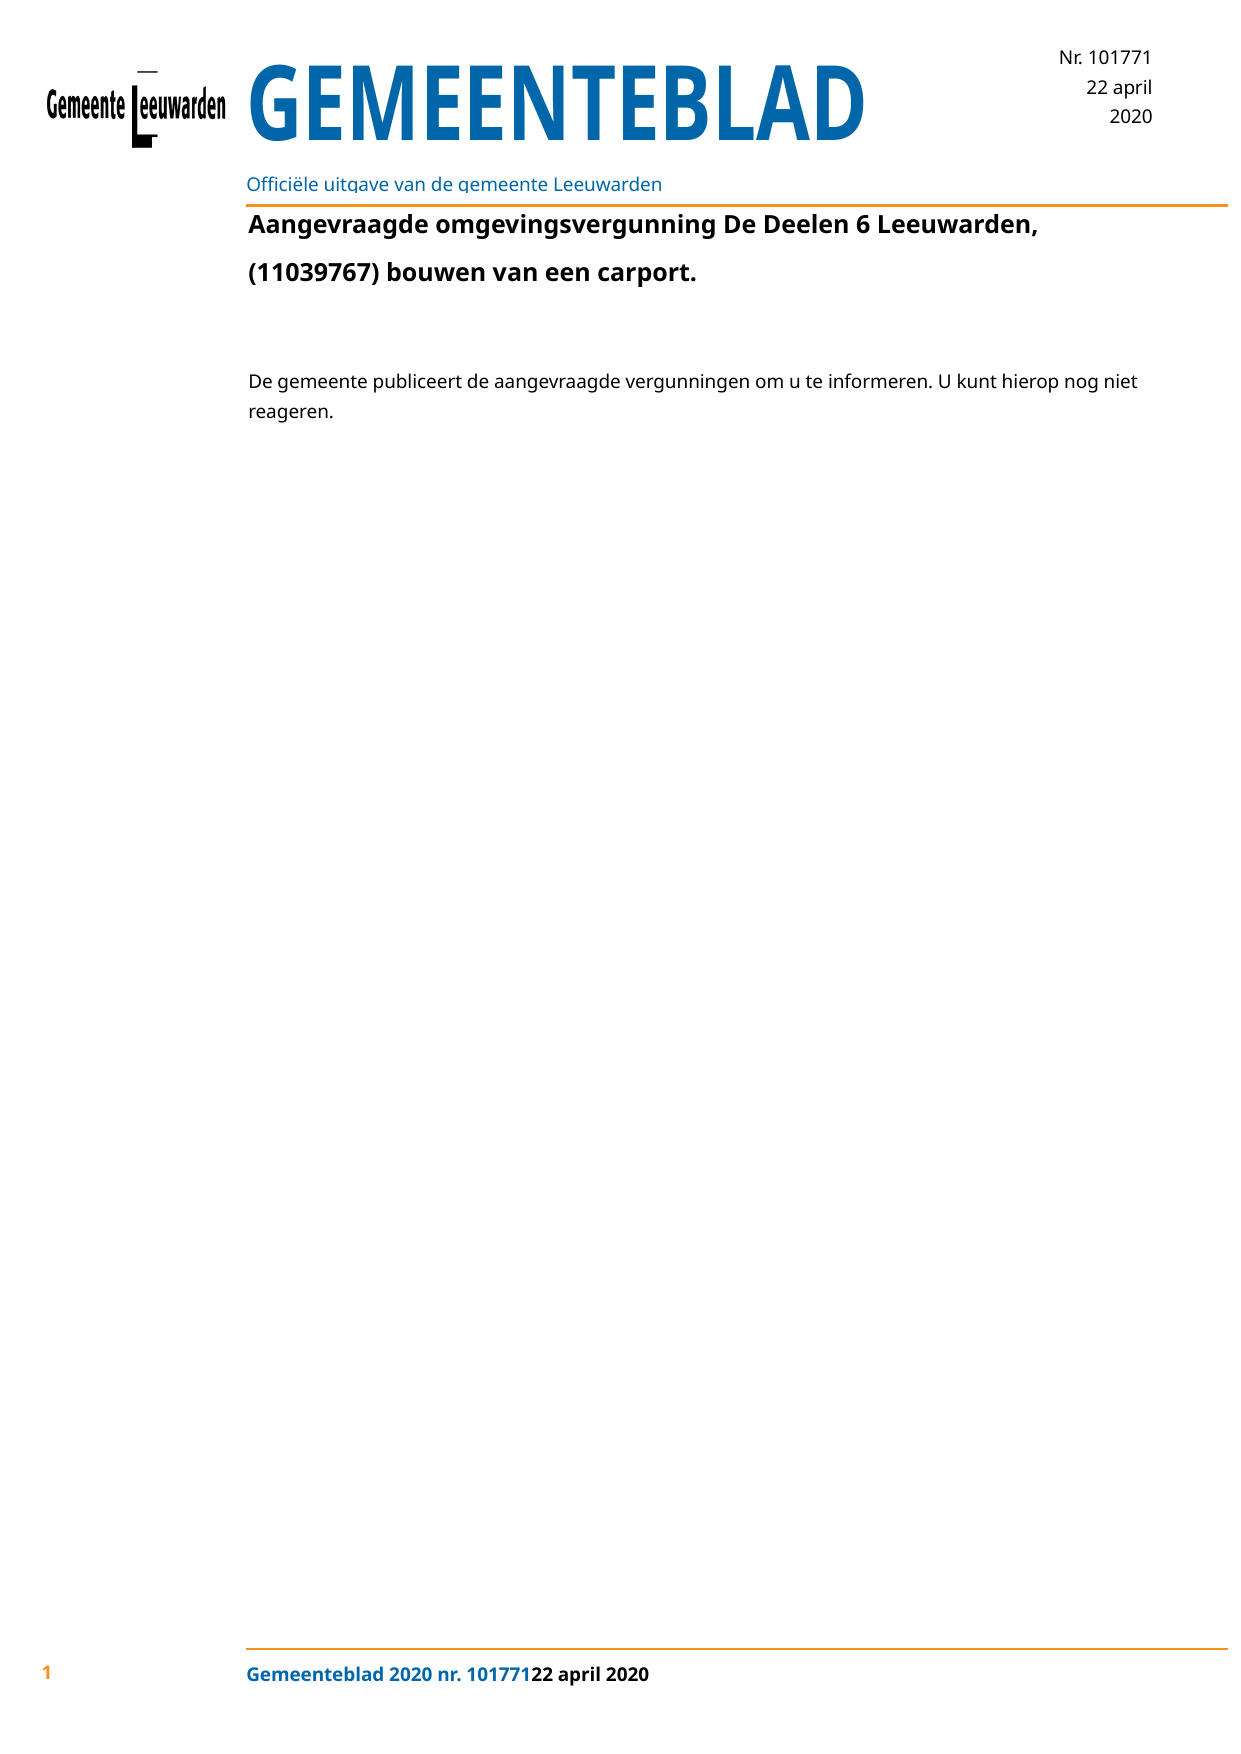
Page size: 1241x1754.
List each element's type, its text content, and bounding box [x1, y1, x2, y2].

text Aangevraagde omgevingsvergunning De Deelen 6 Leeuwarden, (11039767) bouwen van een carport. [248, 207, 1152, 288]
text De gemeente publiceert de aangevraagde vergunningen om u te informeren. U kunt hierop nog niet reageren. [248, 368, 1152, 424]
picture [41, 47, 231, 172]
